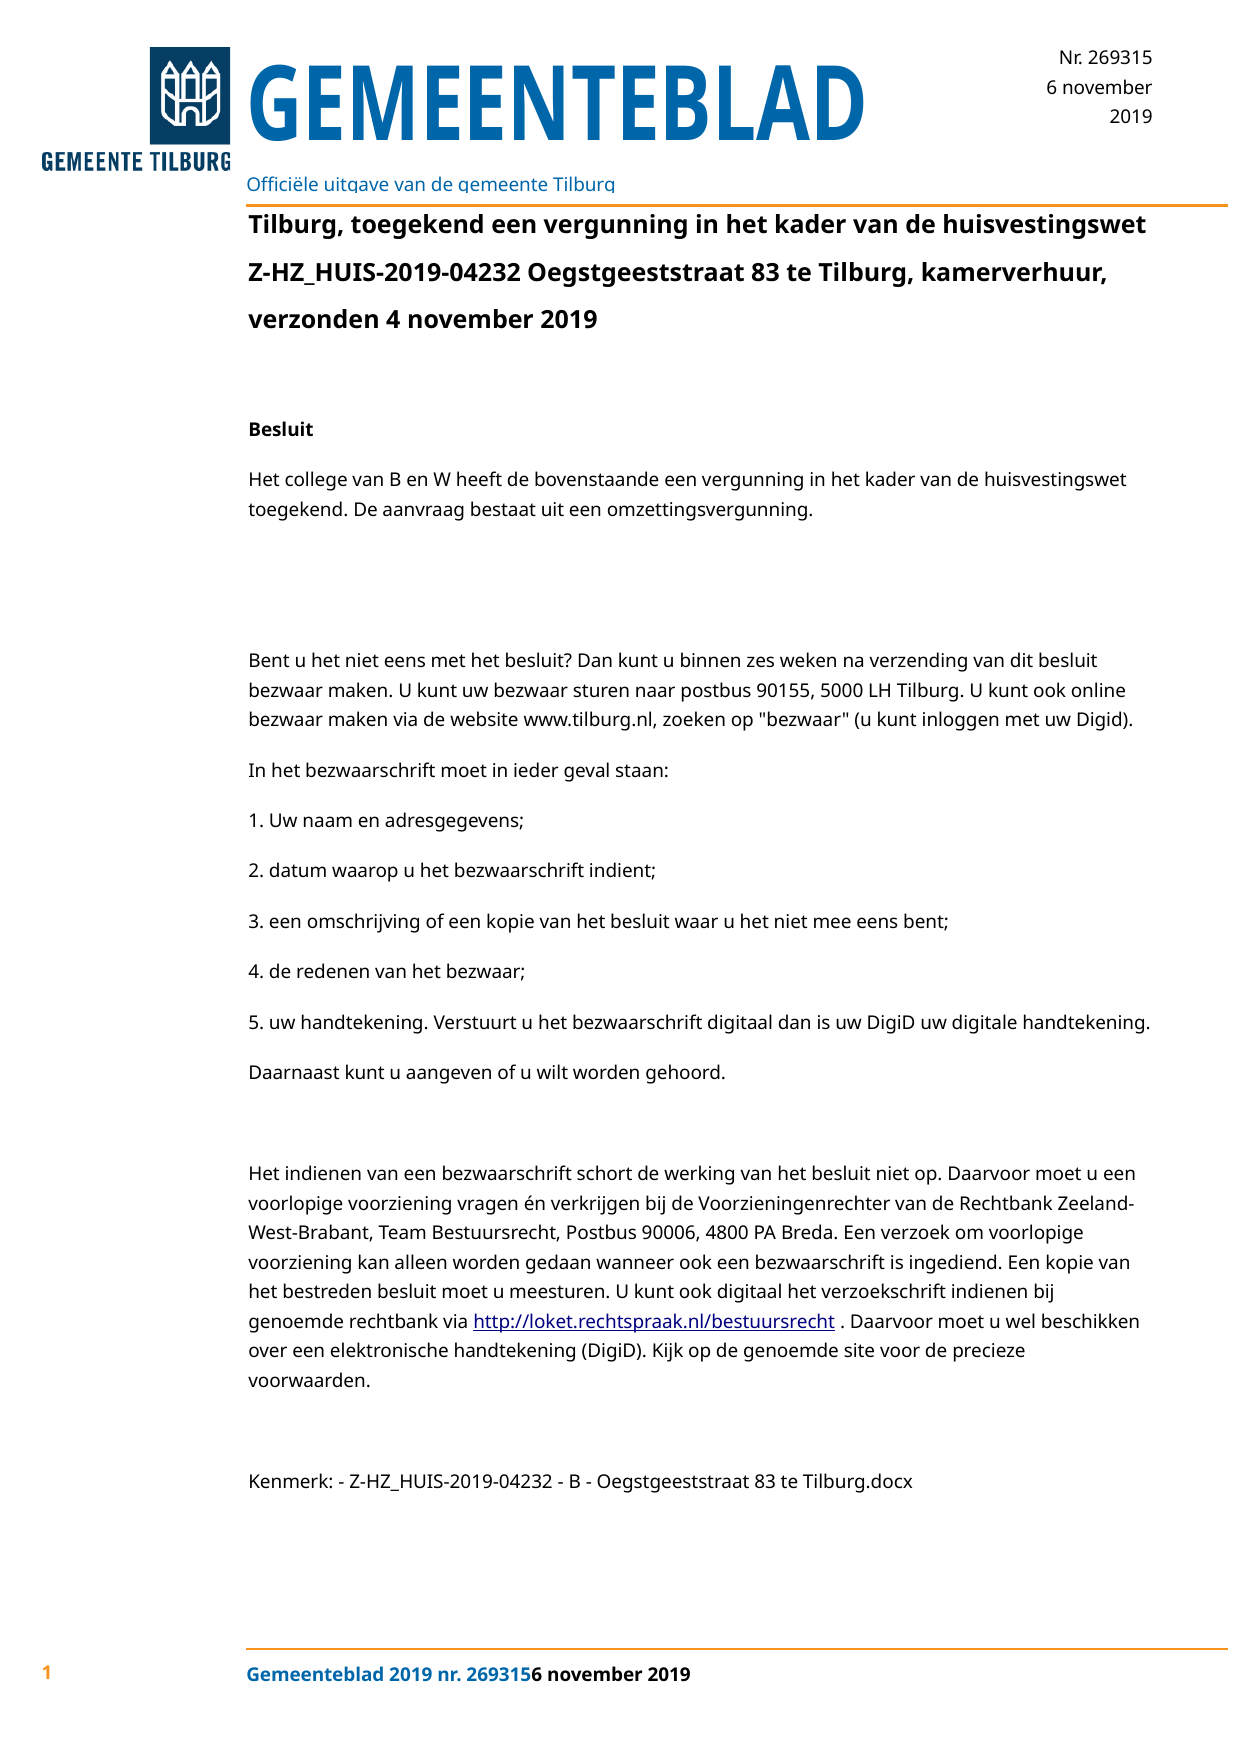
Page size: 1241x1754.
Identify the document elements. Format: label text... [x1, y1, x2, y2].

text 3. een omschrijving of een kopie van het besluit waar u het niet mee eens bent; [248, 908, 1152, 934]
picture [41, 47, 231, 172]
text 4. de redenen van het bezwaar; [248, 958, 1152, 984]
text Besluit [248, 416, 1152, 442]
text Kenmerk: - Z-HZ_HUIS-2019-04232 - B - Oegstgeeststraat 83 te Tilburg.docx [248, 1468, 1152, 1494]
text Bent u het niet eens met het besluit? Dan kunt u binnen zes weken na verzending van dit besluit bezwaar maken. U kunt uw bezwaar sturen naar postbus 90155, 5000 LH Tilburg. U kunt ook online bezwaar maken via de website www.tilburg.nl, zoeken op "bezwaar" (u kunt inloggen met uw Digid). [248, 647, 1152, 732]
text Daarnaast kunt u aangeven of u wilt worden gehoord. [248, 1059, 1152, 1085]
text 1. Uw naam en adresgegevens; [248, 807, 1152, 833]
text Tilburg, toegekend een vergunning in het kader van de huisvestingswet Z-HZ_HUIS-2019-04232 Oegstgeeststraat 83 te Tilburg, kamerverhuur, verzonden 4 november 2019 [248, 207, 1152, 336]
text 2. datum waarop u het bezwaarschrift indient; [248, 858, 1152, 883]
text Het college van B en W heeft de bovenstaande een vergunning in het kader van de huisvestingswet toegekend. De aanvraag bestaat uit een omzettingsvergunning. [248, 466, 1152, 522]
text 5. uw handtekening. Verstuurt u het bezwaarschrift digitaal dan is uw DigiD uw digitale handtekening. [248, 1009, 1152, 1034]
text Het indienen van een bezwaarschrift schort de werking van het besluit niet op. Daarvoor moet u een voorlopige voorziening vragen én verkrijgen bij de Voorzieningenrechter van de Rechtbank Zeeland-West-Brabant, Team Bestuursrecht, Postbus 90006, 4800 PA Breda. Een verzoek om voorlopige voorziening kan alleen worden gedaan wanneer ook een bezwaarschrift is ingediend. Een kopie van het bestreden besluit moet u meesturen. U kunt ook digitaal het verzoekschrift indienen bij genoemde rechtbank via http://loket.rechtspraak.nl/bestuursrecht . Daarvoor moet u wel beschikken over een elektronische handtekening (DigiD). Kijk op de genoemde site voor de precieze voorwaarden. [248, 1160, 1152, 1393]
text In het bezwaarschrift moet in ieder geval staan: [248, 757, 1152, 782]
